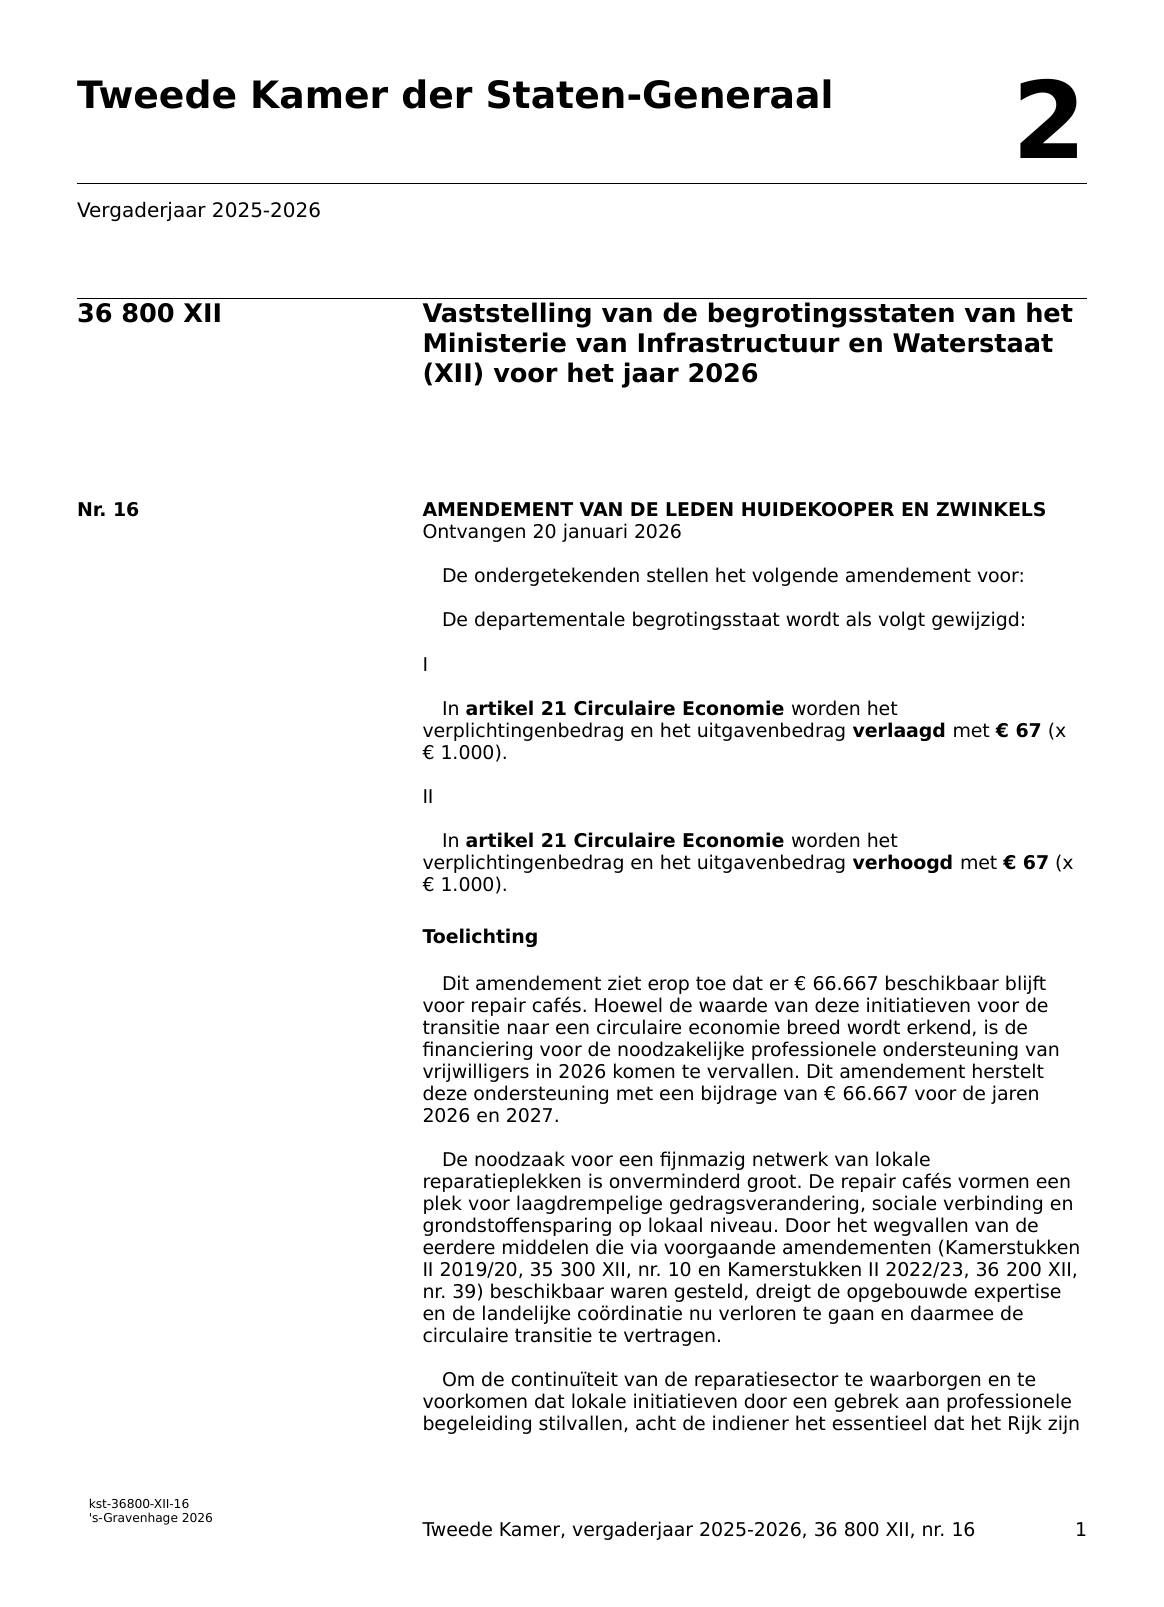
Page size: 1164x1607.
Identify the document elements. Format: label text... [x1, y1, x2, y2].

text In artikel 21 Circulaire Economie worden het verplichtingenbedrag en het uitgavenbedrag verlaagd met € 67 (x € 1.000). [422, 698, 1087, 764]
table_header 2 [886, 59, 1087, 183]
subtitle 36 800 XII Vaststelling van de begrotingsstaten van het Ministerie van Infrastructuur en Waterstaat (XII) voor het jaar 2026 [77, 299, 1087, 388]
text In artikel 21 Circulaire Economie worden het verplichtingenbedrag en het uitgavenbedrag verhoogd met € 67 (x € 1.000). [422, 830, 1087, 896]
text Dit amendement ziet erop toe dat er € 66.667 beschikbaar blijft voor repair cafés. Hoewel de waarde van deze initiatieven voor de transitie naar een circulaire economie breed wordt erkend, is de financiering voor de noodzakelijke professionele ondersteuning van vrijwilligers in 2026 komen te vervallen. Dit amendement herstelt deze ondersteuning met een bijdrage van € 66.667 voor de jaren 2026 en 2027. [422, 973, 1087, 1127]
table_cell Vergaderjaar 2025-2026 [77, 184, 1087, 298]
text II [422, 786, 1087, 808]
text kst-36800-XII-16 [88, 1497, 323, 1511]
text De noodzaak voor een fijnmazig netwerk van lokale reparatieplekken is onverminderd groot. De repair cafés vormen een plek voor laagdrempelige gedragsverandering, sociale verbinding en grondstoffensparing op lokaal niveau. Door het wegvallen van de eerdere middelen die via voorgaande amendementen (Kamerstukken II 2019/20, 35 300 XII, nr. 10 en Kamerstukken II 2022/23, 36 200 XII, nr. 39) beschikbaar waren gesteld, dreigt de opgebouwde expertise en de landelijke coördinatie nu verloren te gaan en daarmee de circulaire transitie te vertragen. [422, 1149, 1087, 1347]
table_header Tweede Kamer der Staten-Generaal [77, 59, 886, 183]
subtitle Toelichting [422, 926, 1087, 948]
text De ondergetekenden stellen het volgende amendement voor: [422, 565, 1087, 587]
text De departementale begrotingsstaat wordt als volgt gewijzigd: [422, 609, 1087, 631]
subtitle Nr. 16 AMENDEMENT VAN DE LEDEN HUIDEKOOPER EN ZWINKELS [77, 499, 1087, 521]
text 's-Gravenhage 2026 [88, 1511, 323, 1525]
text Ontvangen 20 januari 2026 [422, 521, 1087, 543]
text Om de continuïteit van de reparatiesector te waarborgen en te voorkomen dat lokale initiatieven door een gebrek aan professionele begeleiding stilvallen, acht de indiener het essentieel dat het Rijk zijn [422, 1369, 1087, 1435]
text I [422, 653, 1087, 676]
